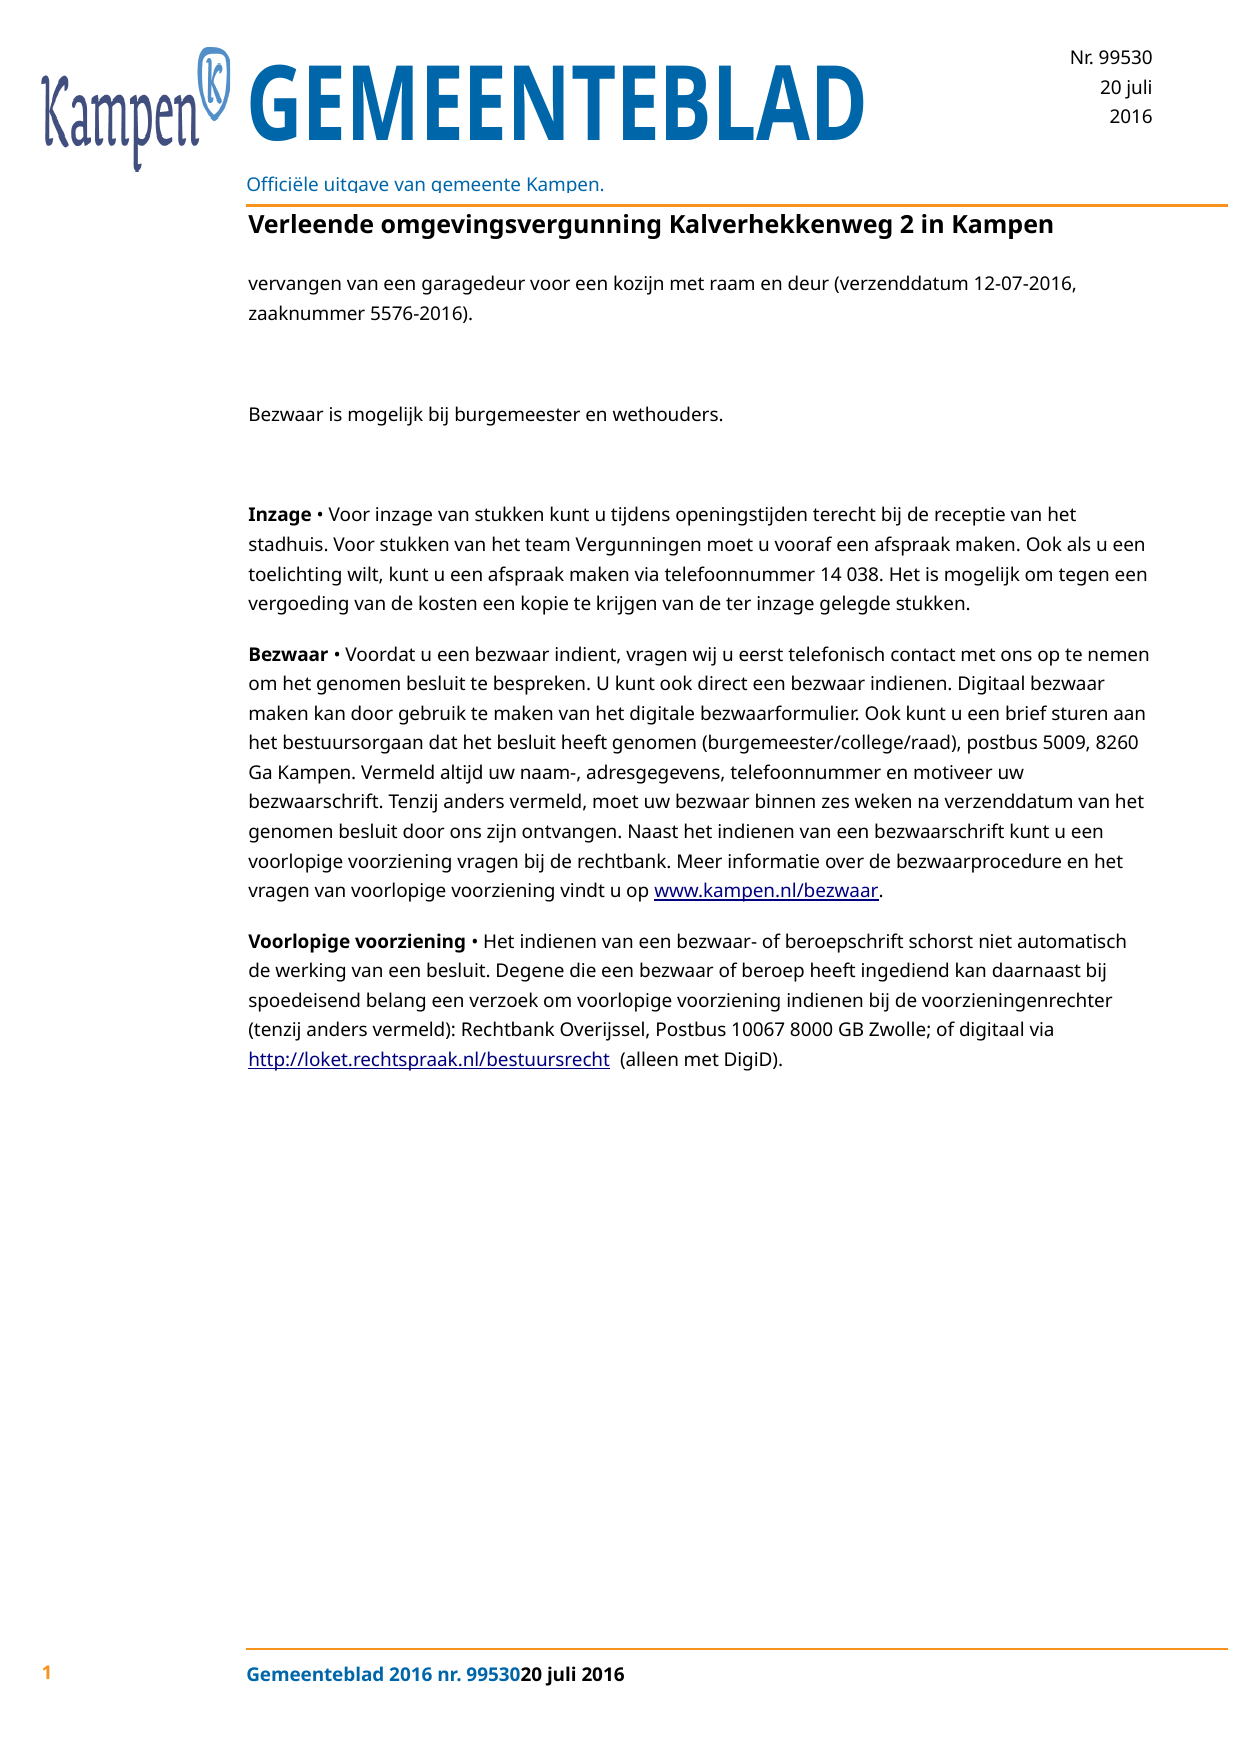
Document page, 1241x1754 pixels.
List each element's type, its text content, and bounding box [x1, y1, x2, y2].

text Verleende omgevingsvergunning Kalverhekkenweg 2 in Kampen [248, 207, 1152, 241]
text Bezwaar • Voordat u een bezwaar indient, vragen wij u eerst telefonisch contact met ons op te nemen om het genomen besluit te bespreken. U kunt ook direct een bezwaar indienen. Digitaal bezwaar maken kan door gebruik te maken van het digitale bezwaarformulier. Ook kunt u een brief sturen aan het bestuursorgaan dat het besluit heeft genomen (burgemeester/college/raad), postbus 5009, 8260 Ga Kampen. Vermeld altijd uw naam-, adresgegevens, telefoonnummer en motiveer uw bezwaarschrift. Tenzij anders vermeld, moet uw bezwaar binnen zes weken na verzenddatum van het genomen besluit door ons zijn ontvangen. Naast het indienen van een bezwaarschrift kunt u een voorlopige voorziening vragen bij de rechtbank. Meer informatie over de bezwaarprocedure en het vragen van voorlopige voorziening vindt u op www.kampen.nl/bezwaar. [248, 641, 1152, 903]
text Voorlopige voorziening • Het indienen van een bezwaar- of beroepschrift schorst niet automatisch de werking van een besluit. Degene die een bezwaar of beroep heeft ingediend kan daarnaast bij spoedeisend belang een verzoek om voorlopige voorziening indienen bij de voorzieningenrechter (tenzij anders vermeld): Rechtbank Overijssel, Postbus 10067 8000 GB Zwolle; of digitaal via http://loket.rechtspraak.nl/bestuursrecht (alleen met DigiD). [248, 928, 1152, 1072]
text vervangen van een garagedeur voor een kozijn met raam en deur (verzenddatum 12-07-2016, zaaknummer 5576-2016). [248, 270, 1152, 326]
text Inzage • Voor inzage van stukken kunt u tijdens openingstijden terecht bij de receptie van het stadhuis. Voor stukken van het team Vergunningen moet u vooraf een afspraak maken. Ook als u een toelichting wilt, kunt u een afspraak maken via telefoonnummer 14 038. Het is mogelijk om tegen een vergoeding van de kosten een kopie te krijgen van de ter inzage gelegde stukken. [248, 502, 1152, 616]
text Bezwaar is mogelijk bij burgemeester en wethouders. [248, 401, 1152, 426]
picture [41, 47, 231, 172]
